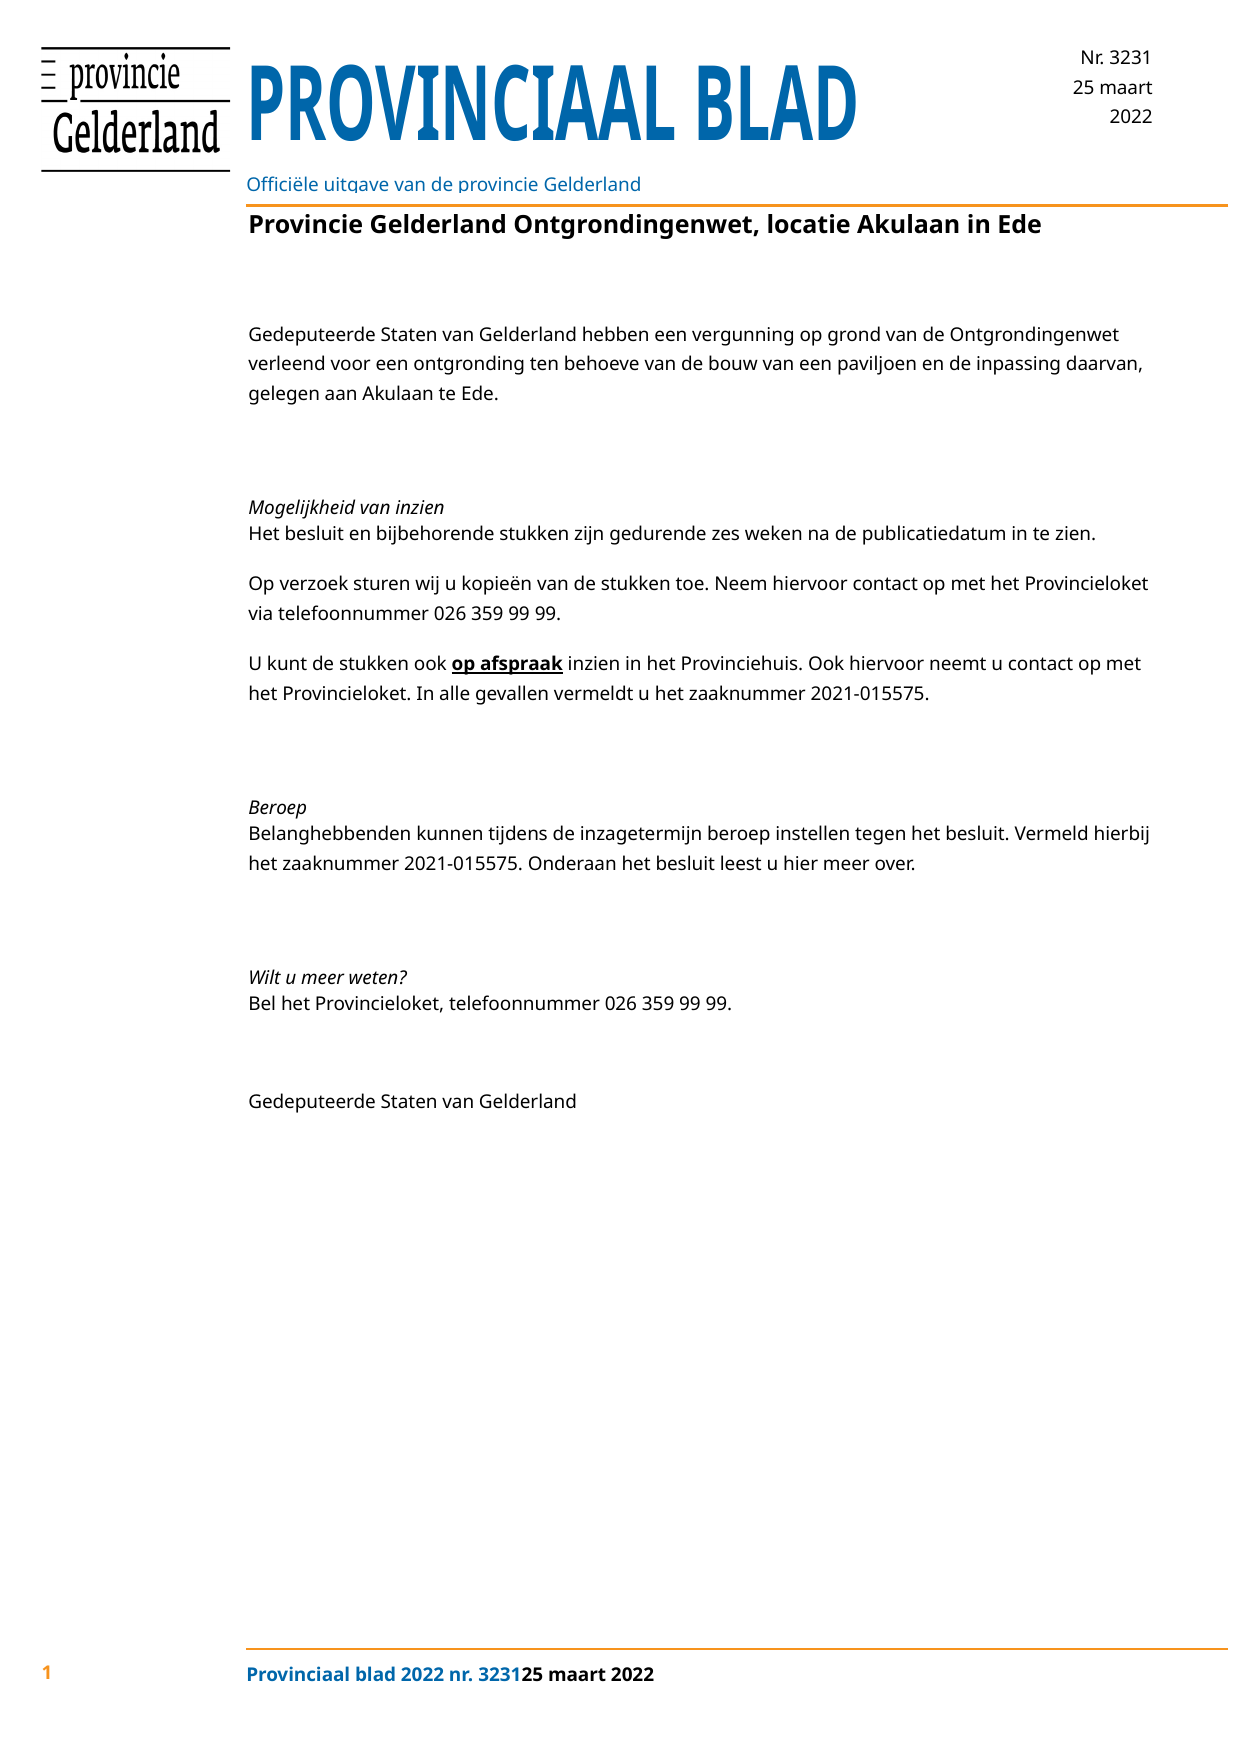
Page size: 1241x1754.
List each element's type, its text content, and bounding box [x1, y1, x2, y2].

text Gedeputeerde Staten van Gelderland [248, 1088, 1152, 1114]
text Bel het Provincieloket, telefoonnummer 026 359 99 99. [248, 990, 1152, 1016]
text Provincie Gelderland Ontgrondingenwet, locatie Akulaan in Ede [248, 207, 1152, 241]
text Gedeputeerde Staten van Gelderland hebben een vergunning op grond van de Ontgrondingenwet verleend voor een ontgronding ten behoeve van de bouw van een paviljoen en de inpassing daarvan, gelegen aan Akulaan te Ede. [248, 321, 1152, 406]
text Op verzoek sturen wij u kopieën van de stukken toe. Neem hiervoor contact op met het Provincieloket via telefoonnummer 026 359 99 99. [248, 570, 1152, 626]
text U kunt de stukken ook op afspraak inzien in het Provinciehuis. Ook hiervoor neemt u contact op met het Provincieloket. In alle gevallen vermeldt u het zaaknummer 2021-015575. [248, 650, 1152, 706]
text Beroep [248, 794, 1152, 820]
text Mogelijkheid van inzien [248, 494, 1152, 520]
text Belanghebbenden kunnen tijdens de inzagetermijn beroep instellen tegen het besluit. Vermeld hierbij het zaaknummer 2021-015575. Onderaan het besluit leest u hier meer over. [248, 820, 1152, 875]
text Wilt u meer weten? [248, 964, 1152, 990]
picture [41, 47, 231, 172]
text Het besluit en bijbehorende stukken zijn gedurende zes weken na de publicatiedatum in te zien. [248, 520, 1152, 546]
